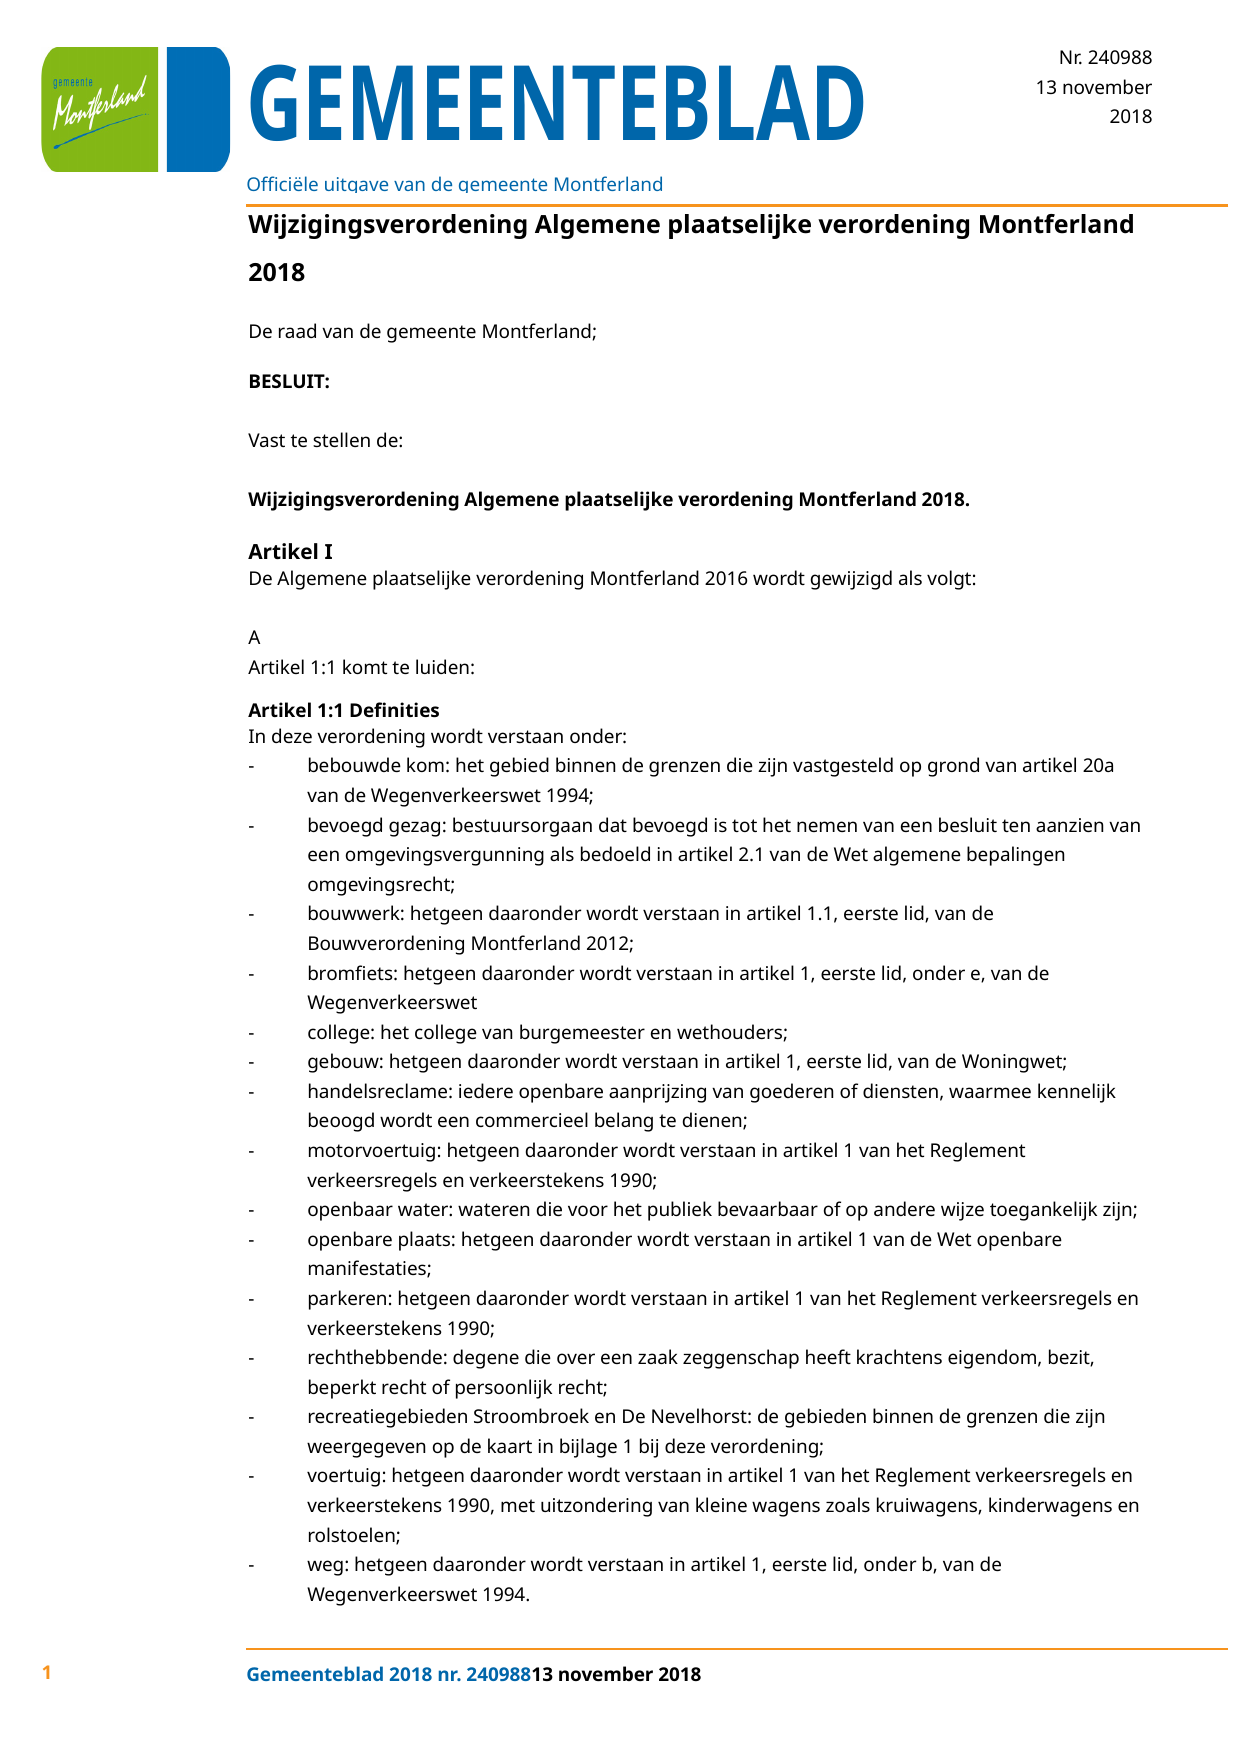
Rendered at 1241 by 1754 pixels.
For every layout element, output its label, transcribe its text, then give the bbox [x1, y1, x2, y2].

list handelsreclame: iedere openbare aanprijzing van goederen of diensten, waarmee kennelijk beoogd wordt een commercieel belang te dienen; [248, 1078, 1152, 1133]
text Wijzigingsverordening Algemene plaatselijke verordening Montferland 2018 [248, 207, 1152, 288]
picture [41, 47, 231, 172]
list gebouw: hetgeen daaronder wordt verstaan in artikel 1, eerste lid, van de Woningwet; [248, 1048, 1152, 1074]
list recreatiegebieden Stroombroek en De Nevelhorst: de gebieden binnen de grenzen die zijn weergegeven op de kaart in bijlage 1 bij deze verordening; [248, 1403, 1152, 1459]
text Wijzigingsverordening Algemene plaatselijke verordening Montferland 2018. [248, 487, 1152, 512]
text In deze verordening wordt verstaan onder: [248, 723, 1152, 749]
list motorvoertuig: hetgeen daaronder wordt verstaan in artikel 1 van het Reglement verkeersregels en verkeerstekens 1990; [248, 1137, 1152, 1192]
text Artikel 1:1 Definities [248, 697, 1152, 723]
text Artikel I [248, 537, 1152, 565]
list rechthebbende: degene die over een zaak zeggenschap heeft krachtens eigendom, bezit, beperkt recht of persoonlijk recht; [248, 1344, 1152, 1399]
list bouwwerk: hetgeen daaronder wordt verstaan in artikel 1.1, eerste lid, van de Bouwverordening Montferland 2012; [248, 901, 1152, 956]
list bevoegd gezag: bestuursorgaan dat bevoegd is tot het nemen van een besluit ten aanzien van een omgevingsvergunning als bedoeld in artikel 2.1 van de Wet algemene bepalingen omgevingsrecht; [248, 812, 1152, 897]
list bebouwde kom: het gebied binnen de grenzen die zijn vastgesteld op grond van artikel 20a van de Wegenverkeerswet 1994; [248, 753, 1152, 808]
list openbare plaats: hetgeen daaronder wordt verstaan in artikel 1 van de Wet openbare manifestaties; [248, 1226, 1152, 1281]
list college: het college van burgemeester en wethouders; [248, 1019, 1152, 1044]
text Vast te stellen de: [248, 427, 1152, 453]
text De Algemene plaatselijke verordening Montferland 2016 wordt gewijzigd als volgt: [248, 565, 1152, 591]
list voertuig: hetgeen daaronder wordt verstaan in artikel 1 van het Reglement verkeersregels en verkeerstekens 1990, met uitzondering van kleine wagens zoals kruiwagens, kinderwagens en rolstoelen; [248, 1463, 1152, 1547]
list openbaar water: wateren die voor het publiek bevaarbaar of op andere wijze toegankelijk zijn; [248, 1196, 1152, 1222]
list weg: hetgeen daaronder wordt verstaan in artikel 1, eerste lid, onder b, van de Wegenverkeerswet 1994. [248, 1551, 1152, 1607]
list bromfiets: hetgeen daaronder wordt verstaan in artikel 1, eerste lid, onder e, van de Wegenverkeerswet [248, 960, 1152, 1015]
list parkeren: hetgeen daaronder wordt verstaan in artikel 1 van het Reglement verkeersregels en verkeerstekens 1990; [248, 1285, 1152, 1340]
text Artikel 1:1 komt te luiden: [248, 654, 1152, 680]
text A [248, 624, 1152, 650]
text BESLUIT: [248, 368, 1152, 394]
text De raad van de gemeente Montferland; [248, 318, 1152, 344]
